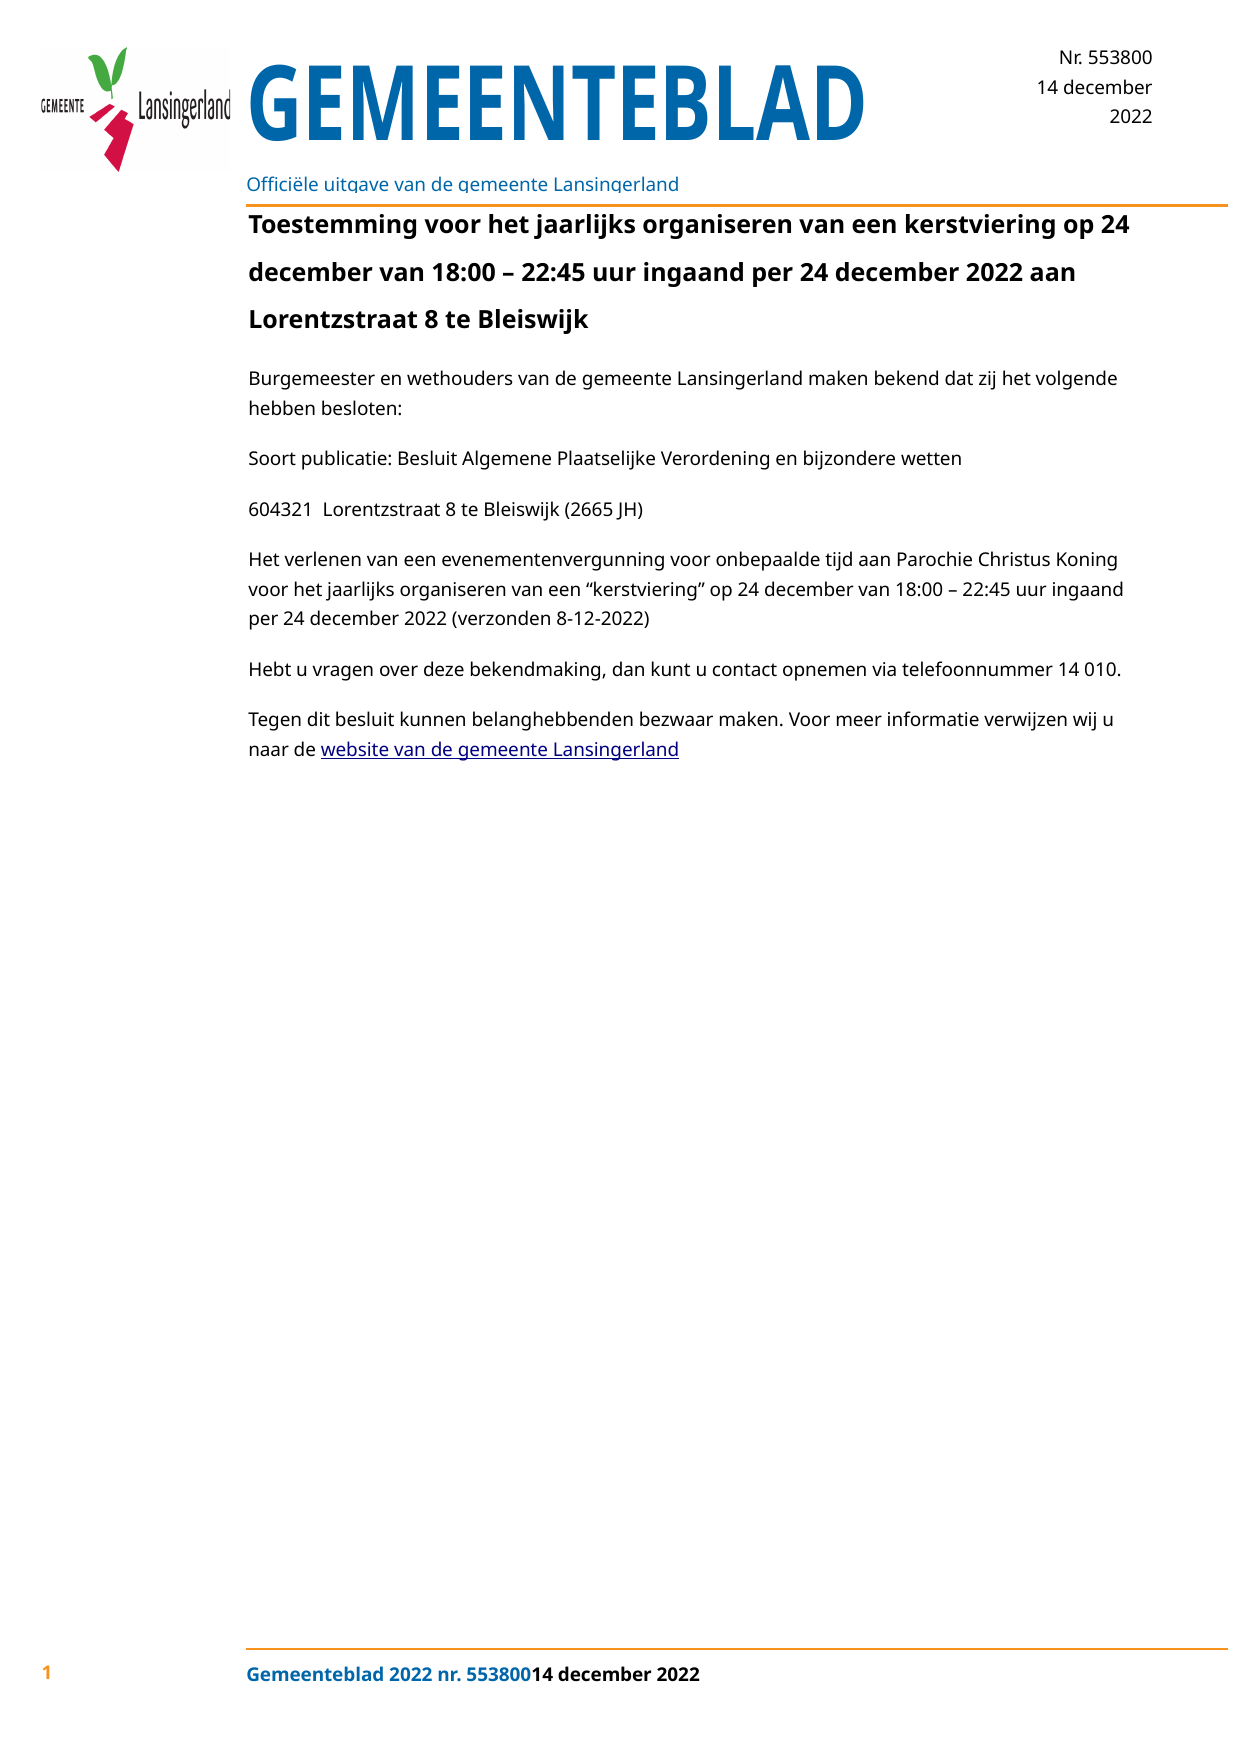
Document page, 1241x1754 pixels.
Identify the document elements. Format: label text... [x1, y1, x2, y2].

text Toestemming voor het jaarlijks organiseren van een kerstviering op 24 december van 18:00 – 22:45 uur ingaand per 24 december 2022 aan Lorentzstraat 8 te Bleiswijk [248, 207, 1152, 336]
text Het verlenen van een evenementenvergunning voor onbepaalde tijd aan Parochie Christus Koning voor het jaarlijks organiseren van een “kerstviering” op 24 december van 18:00 – 22:45 uur ingaand per 24 december 2022 (verzonden 8-12-2022) [248, 546, 1152, 631]
text Tegen dit besluit kunnen belanghebbenden bezwaar maken. Voor meer informatie verwijzen wij u naar de website van de gemeente Lansingerland [248, 706, 1152, 762]
text Burgemeester en wethouders van de gemeente Lansingerland maken bekend dat zij het volgende hebben besloten: [248, 366, 1152, 421]
text 604321 Lorentzstraat 8 te Bleiswijk (2665 JH) [248, 496, 1152, 522]
text Hebt u vragen over deze bekendmaking, dan kunt u contact opnemen via telefoonnummer 14 010. [248, 656, 1152, 682]
text Soort publicatie: Besluit Algemene Plaatselijke Verordening en bijzondere wetten [248, 446, 1152, 471]
picture [41, 47, 231, 172]
